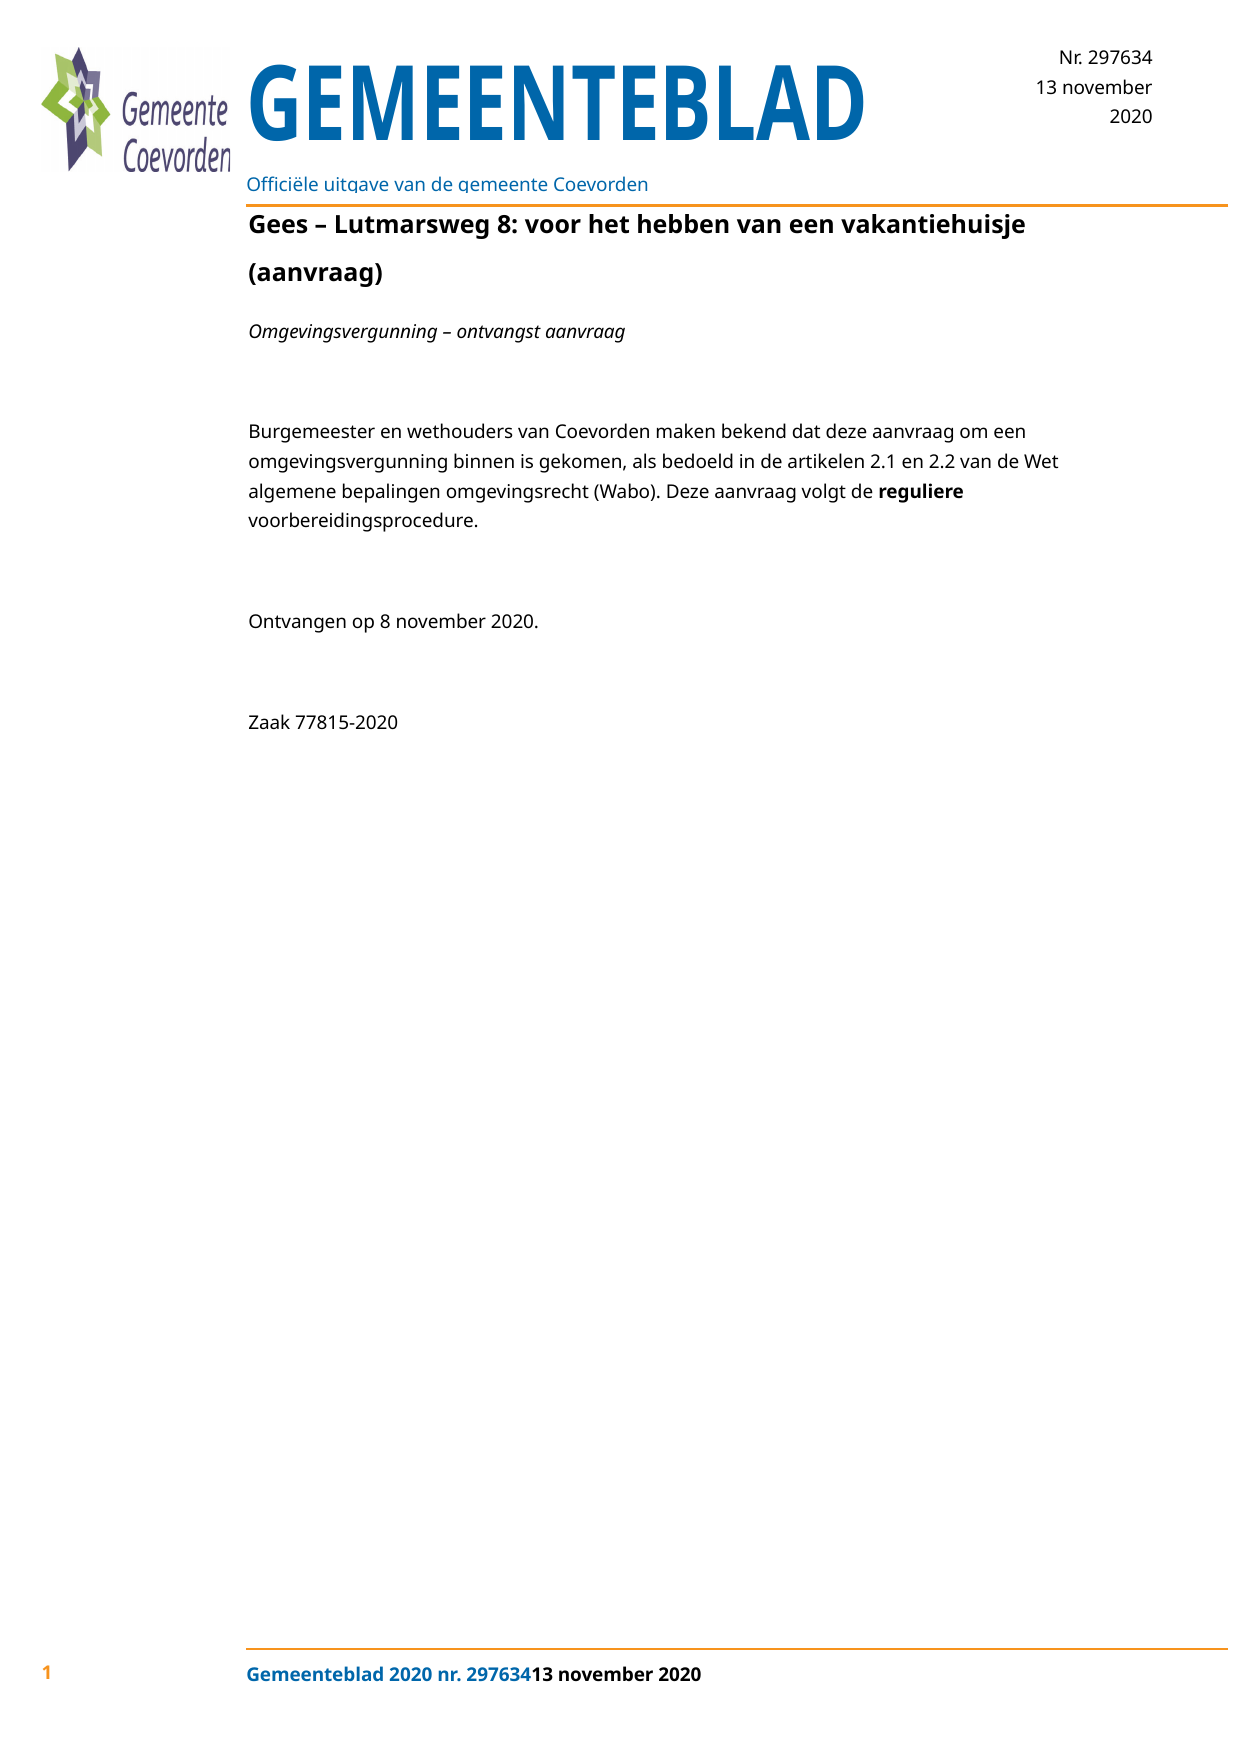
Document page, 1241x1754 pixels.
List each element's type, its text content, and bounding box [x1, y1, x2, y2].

text Gees – Lutmarsweg 8: voor het hebben van een vakantiehuisje (aanvraag) [248, 207, 1152, 288]
text Burgemeester en wethouders van Coevorden maken bekend dat deze aanvraag om een omgevingsvergunning binnen is gekomen, als bedoeld in de artikelen 2.1 en 2.2 van de Wet algemene bepalingen omgevingsrecht (Wabo). Deze aanvraag volgt de reguliere voorbereidingsprocedure. [248, 419, 1152, 533]
text Zaak 77815-2020 [248, 709, 1152, 735]
picture [41, 47, 231, 172]
text Omgevingsvergunning – ontvangst aanvraag [248, 318, 1152, 344]
text Ontvangen op 8 november 2020. [248, 608, 1152, 634]
